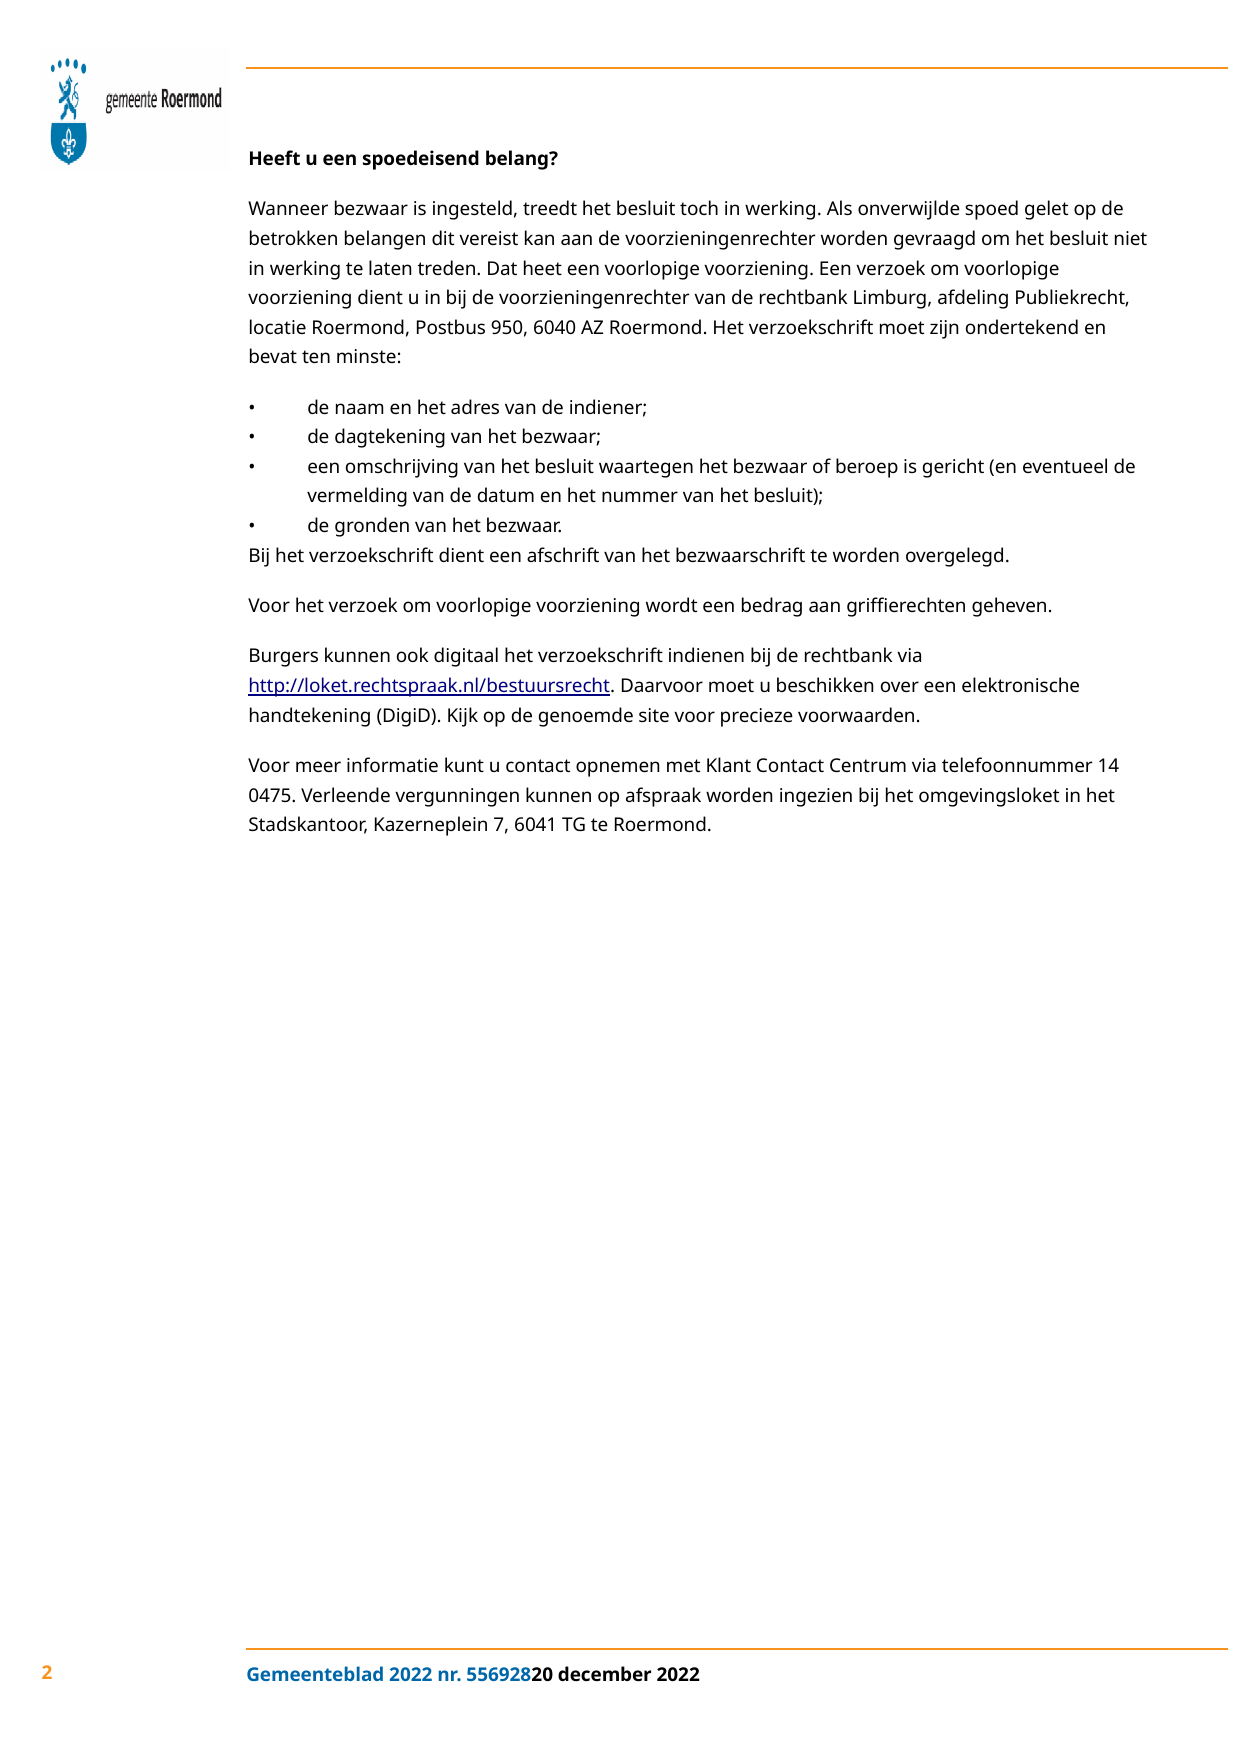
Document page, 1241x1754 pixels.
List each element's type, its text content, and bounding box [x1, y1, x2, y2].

list een omschrijving van het besluit waartegen het bezwaar of beroep is gericht (en eventueel de vermelding van de datum en het nummer van het besluit); [248, 453, 1152, 508]
text Bij het verzoekschrift dient een afschrift van het bezwaarschrift te worden overgelegd. [248, 542, 1152, 568]
list de gronden van het bezwaar. [248, 512, 1152, 538]
list de dagtekening van het bezwaar; [248, 423, 1152, 449]
text Voor het verzoek om voorlopige voorziening wordt een bedrag aan griffierechten geheven. [248, 592, 1152, 618]
picture [41, 47, 231, 172]
text Burgers kunnen ook digitaal het verzoekschrift indienen bij de rechtbank via http://loket.rechtspraak.nl/bestuursrecht. Daarvoor moet u beschikken over een elektronische handtekening (DigiD). Kijk op de genoemde site voor precieze voorwaarden. [248, 643, 1152, 728]
list de naam en het adres van de indiener; [248, 394, 1152, 420]
text Wanneer bezwaar is ingesteld, treedt het besluit toch in werking. Als onverwijlde spoed gelet op de betrokken belangen dit vereist kan aan de voorzieningenrechter worden gevraagd om het besluit niet in werking te laten treden. Dat heet een voorlopige voorziening. Een verzoek om voorlopige voorziening dient u in bij de voorzieningenrechter van de rechtbank Limburg, afdeling Publiekrecht, locatie Roermond, Postbus 950, 6040 AZ Roermond. Het verzoekschrift moet zijn ondertekend en bevat ten minste: [248, 196, 1152, 369]
text Heeft u een spoedeisend belang? [248, 145, 1152, 171]
text Voor meer informatie kunt u contact opnemen met Klant Contact Centrum via telefoonnummer 14 0475. Verleende vergunningen kunnen op afspraak worden ingezien bij het omgevingsloket in het Stadskantoor, Kazerneplein 7, 6041 TG te Roermond. [248, 752, 1152, 837]
